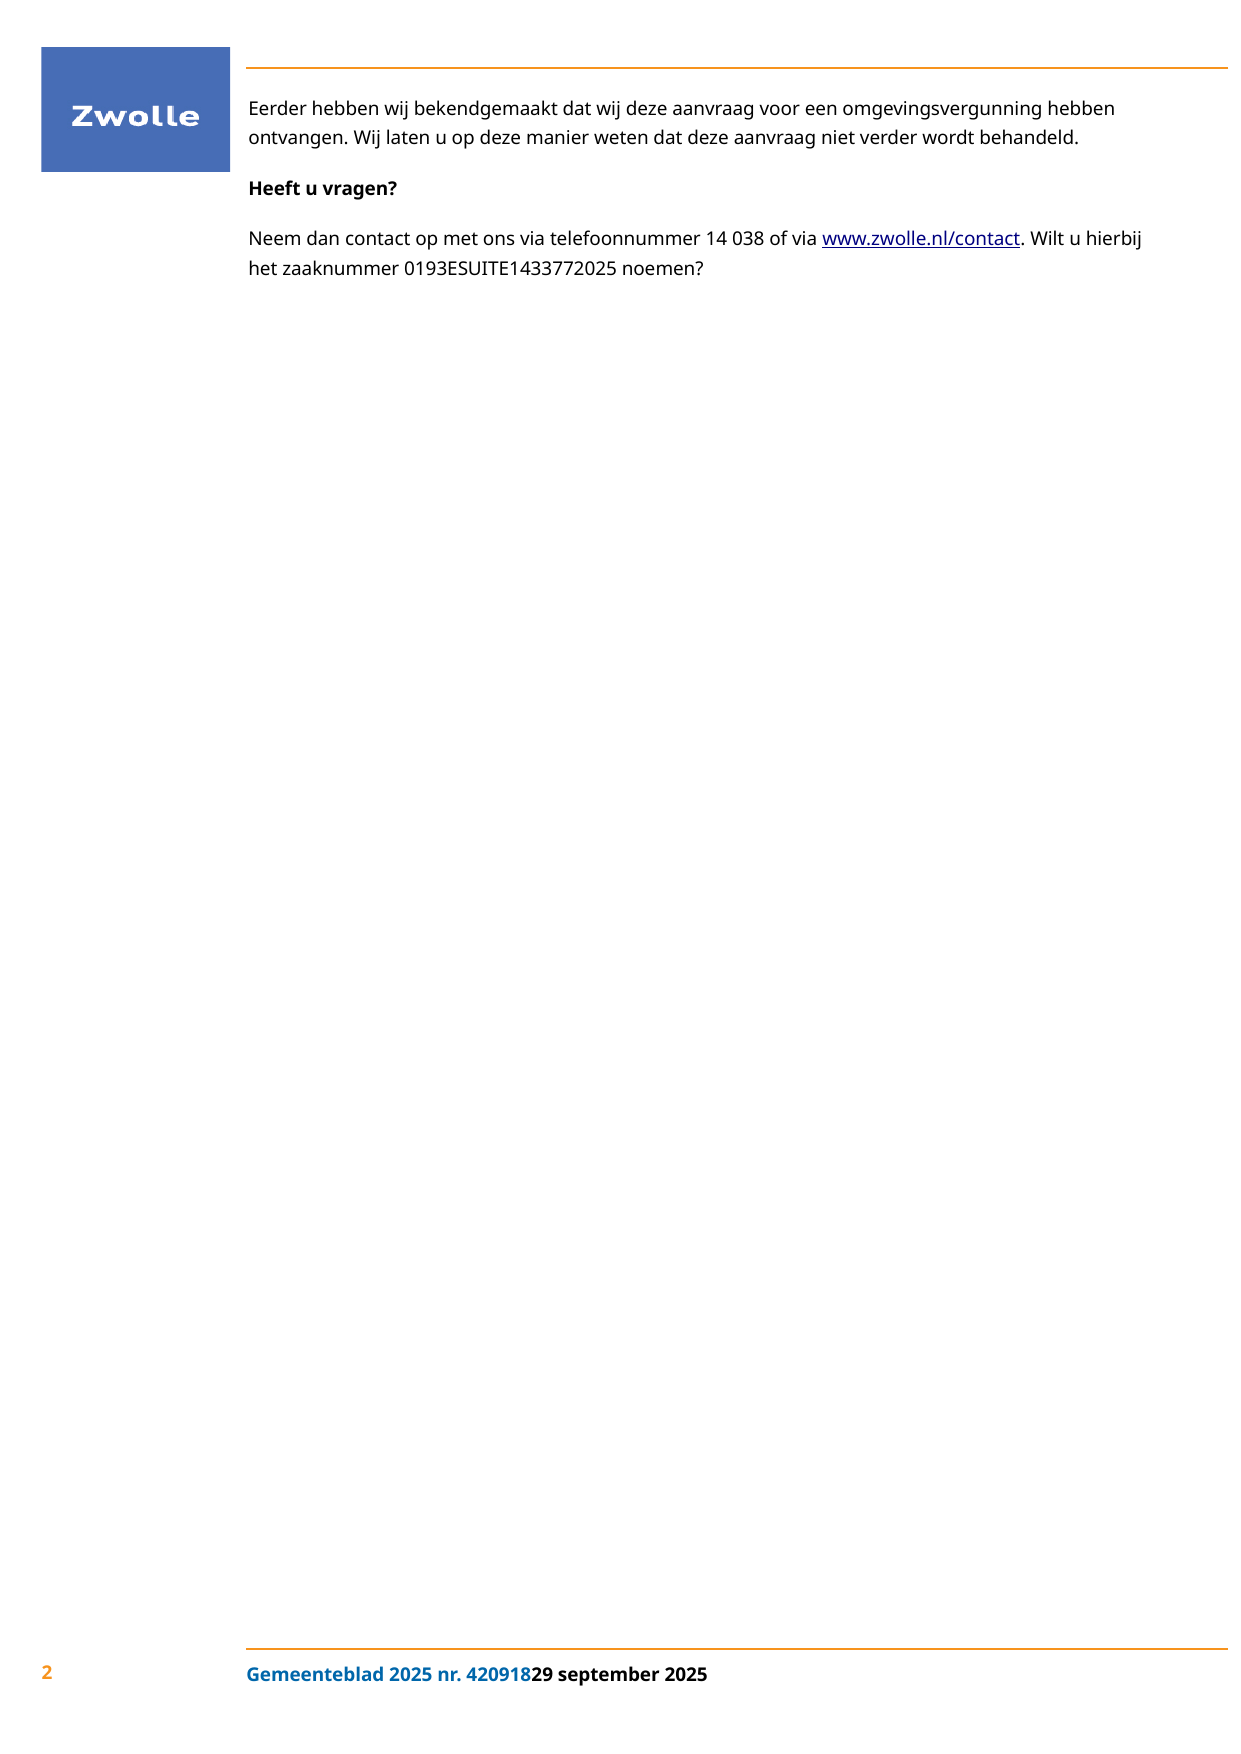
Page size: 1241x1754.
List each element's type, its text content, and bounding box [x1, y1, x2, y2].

picture [41, 47, 231, 172]
text Heeft u vragen? [248, 175, 1152, 201]
text Neem dan contact op met ons via telefoonnummer 14 038 of via www.zwolle.nl/contact. Wilt u hierbij het zaaknummer 0193ESUITE1433772025 noemen? [248, 225, 1152, 281]
text Eerder hebben wij bekendgemaakt dat wij deze aanvraag voor een omgevingsvergunning hebben ontvangen. Wij laten u op deze manier weten dat deze aanvraag niet verder wordt behandeld. [248, 95, 1152, 150]
